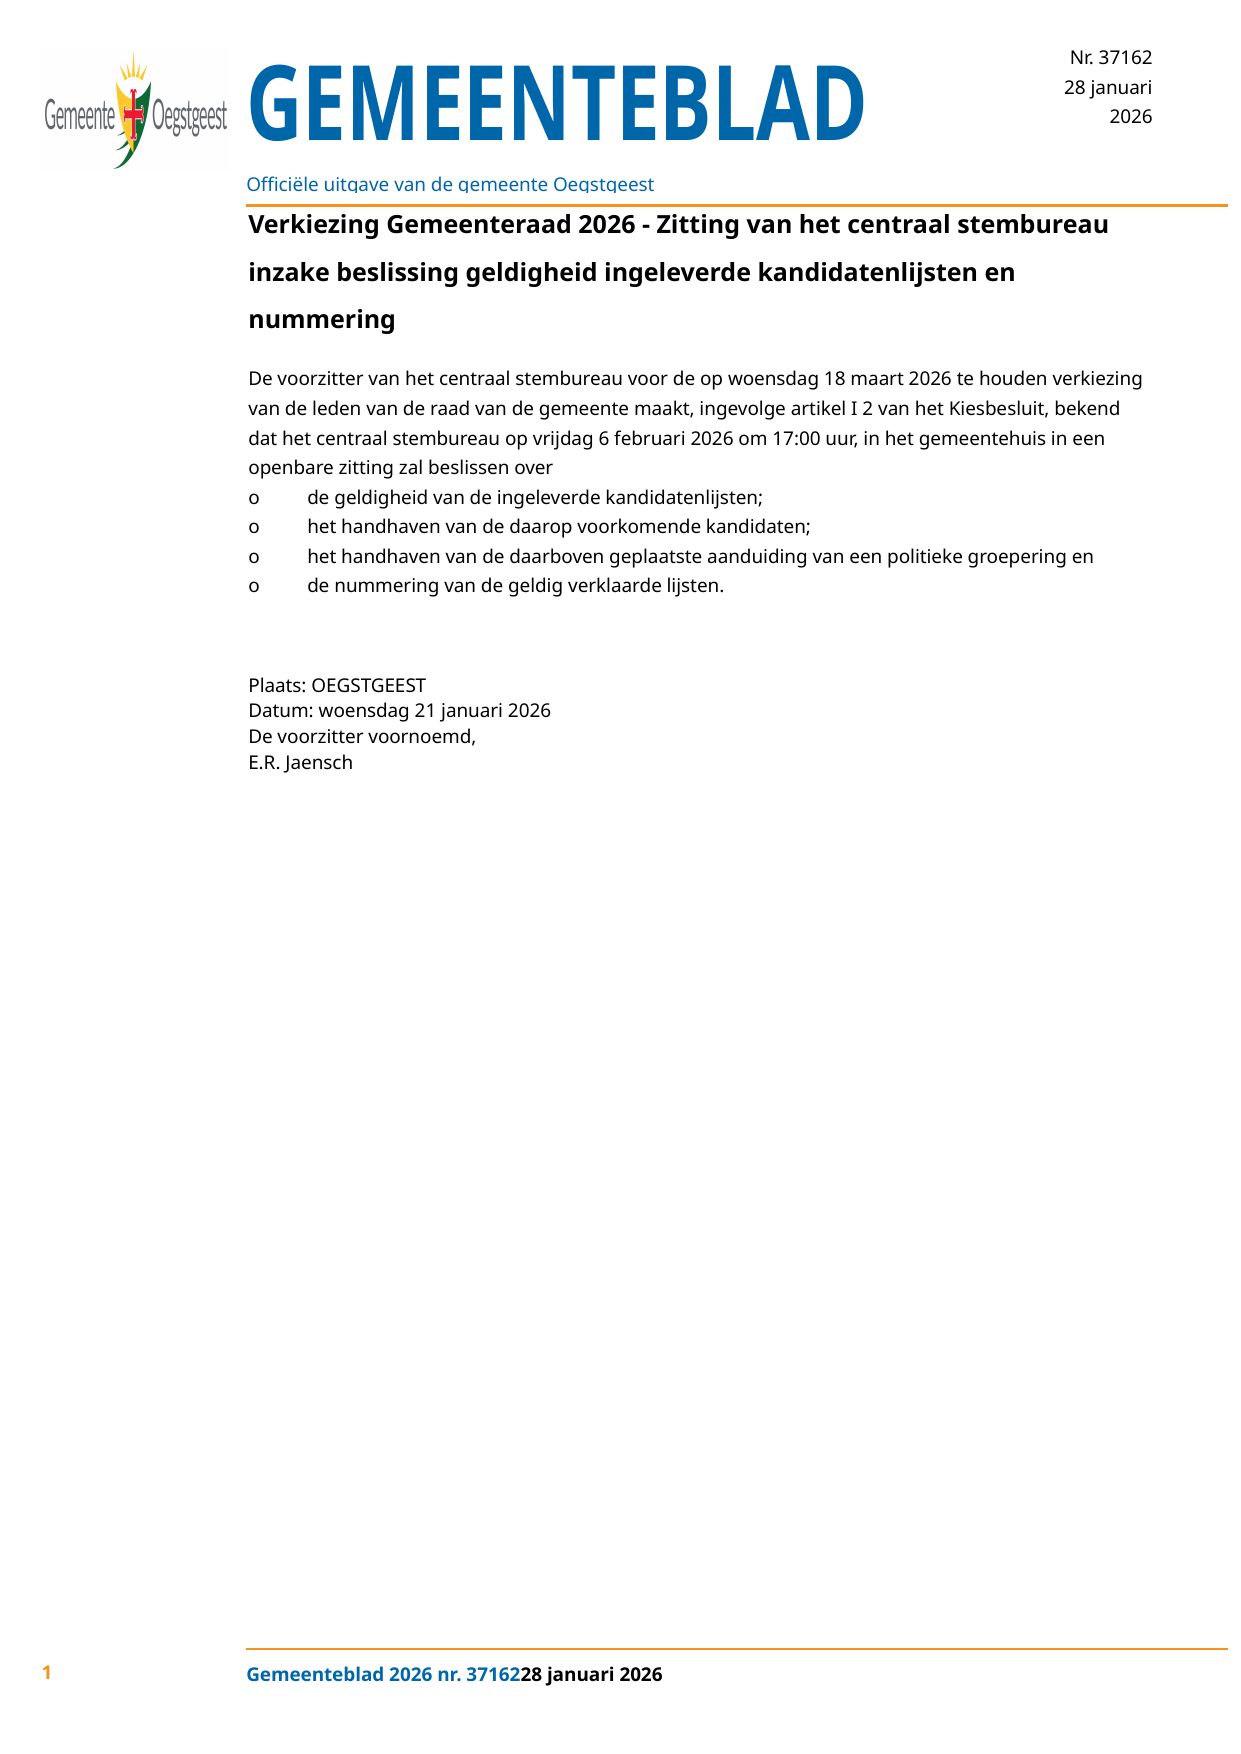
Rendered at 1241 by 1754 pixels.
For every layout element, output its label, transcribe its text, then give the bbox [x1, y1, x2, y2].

list de geldigheid van de ingeleverde kandidatenlijsten; [248, 484, 1152, 509]
list het handhaven van de daarboven geplaatste aanduiding van een politieke groepering en [248, 543, 1152, 569]
text Verkiezing Gemeenteraad 2026 - Zitting van het centraal stembureau inzake beslissing geldigheid ingeleverde kandidatenlijsten en nummering [248, 207, 1152, 336]
text De voorzitter voornoemd, [248, 723, 1152, 749]
text E.R. Jaensch [248, 749, 1152, 775]
list de nummering van de geldig verklaarde lijsten. [248, 573, 1152, 598]
list het handhaven van de daarop voorkomende kandidaten; [248, 513, 1152, 539]
text Plaats: OEGSTGEEST [248, 672, 1152, 698]
text De voorzitter van het centraal stembureau voor de op woensdag 18 maart 2026 te houden verkiezing van de leden van de raad van de gemeente maakt, ingevolge artikel I 2 van het Kiesbesluit, bekend dat het centraal stembureau op vrijdag 6 februari 2026 om 17:00 uur, in het gemeentehuis in een openbare zitting zal beslissen over [248, 366, 1152, 480]
picture [41, 47, 231, 172]
text Datum: woensdag 21 januari 2026 [248, 698, 1152, 723]
